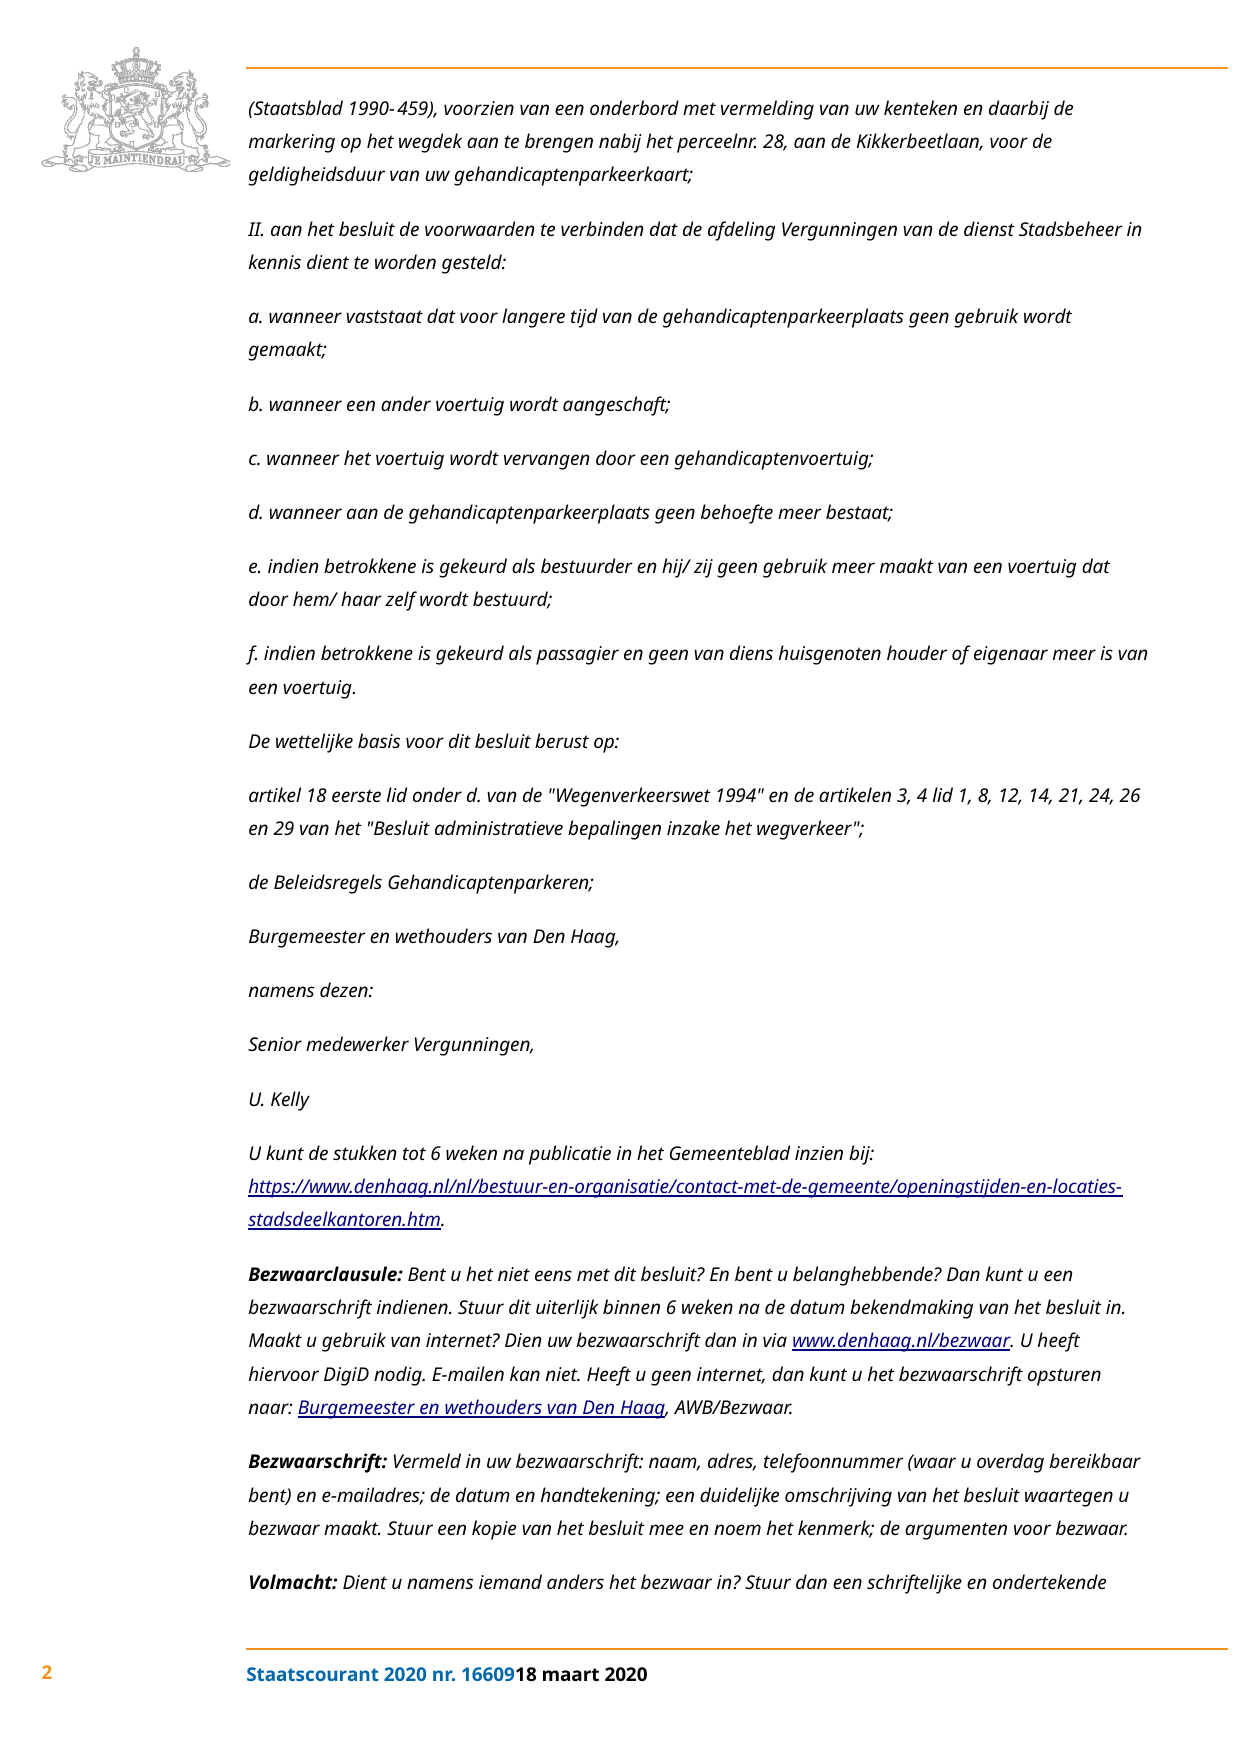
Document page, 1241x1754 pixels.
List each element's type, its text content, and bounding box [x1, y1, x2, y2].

text U kunt de stukken tot 6 weken na publicatie in het Gemeenteblad inzien bij: https://www.denhaag.nl/nl/bestuur-en-organisatie/contact-met-de-gemeente/openingstijden-en-locaties-stadsdeelkantoren.htm. [248, 1140, 1152, 1232]
text II. aan het besluit de voorwaarden te verbinden dat de afdeling Vergunningen van de dienst Stadsbeheer in kennis dient te worden gesteld: [248, 216, 1152, 275]
text b. wanneer een ander voertuig wordt aangeschaft; [248, 391, 1152, 416]
text De wettelijke basis voor dit besluit berust op: [248, 728, 1152, 754]
text f. indien betrokkene is gekeurd als passagier en geen van diens huisgenoten houder of eigenaar meer is van een voertuig. [248, 640, 1152, 699]
text artikel 18 eerste lid onder d. van de "Wegenverkeerswet 1994" en de artikelen 3, 4 lid 1, 8, 12, 14, 21, 24, 26 en 29 van het "Besluit administratieve bepalingen inzake het wegverkeer"; [248, 782, 1152, 841]
text d. wanneer aan de gehandicaptenparkeerplaats geen behoefte meer bestaat; [248, 499, 1152, 524]
text U. Kelly [248, 1086, 1152, 1111]
text Bezwaarclausule: Bent u het niet eens met dit besluit? En bent u belanghebbende? Dan kunt u een bezwaarschrift indienen. Stuur dit uiterlijk binnen 6 weken na de datum bekendmaking van het besluit in. Maakt u gebruik van internet? Dien uw bezwaarschrift dan in via www.denhaag.nl/bezwaar. U heeft hiervoor DigiD nodig. E-mailen kan niet. Heeft u geen internet, dan kunt u het bezwaarschrift opsturen naar: Burgemeester en wethouders van Den Haag, AWB/Bezwaar. [248, 1261, 1152, 1420]
text de Beleidsregels Gehandicaptenparkeren; [248, 869, 1152, 895]
text namens dezen: [248, 978, 1152, 1003]
text c. wanneer het voertuig wordt vervangen door een gehandicaptenvoertuig; [248, 445, 1152, 471]
text (Staatsblad 1990‑459), voorzien van een onderbord met vermelding van uw kenteken en daarbij de markering op het wegdek aan te brengen nabij het perceelnr. 28, aan de Kikkerbeetlaan, voor de geldigheidsduur van uw gehandicaptenparkeerkaart; [248, 95, 1152, 187]
text a. wanneer vaststaat dat voor langere tijd van de gehandicaptenparkeerplaats geen gebruik wordt gemaakt; [248, 303, 1152, 362]
text Volmacht: Dient u namens iemand anders het bezwaar in? Stuur dan een schriftelijke en ondertekende [248, 1569, 1152, 1595]
picture [41, 47, 231, 172]
text e. indien betrokkene is gekeurd als bestuurder en hij/ zij geen gebruik meer maakt van een voertuig dat door hem/ haar zelf wordt bestuurd; [248, 553, 1152, 612]
text Burgemeester en wethouders van Den Haag, [248, 923, 1152, 949]
text Senior medewerker Vergunningen, [248, 1032, 1152, 1057]
text Bezwaarschrift: Vermeld in uw bezwaarschrift: naam, adres, telefoonnummer (waar u overdag bereikbaar bent) en e-mailadres; de datum en handtekening; een duidelijke omschrijving van het besluit waartegen u bezwaar maakt. Stuur een kopie van het besluit mee en noem het kenmerk; de argumenten voor bezwaar. [248, 1448, 1152, 1541]
